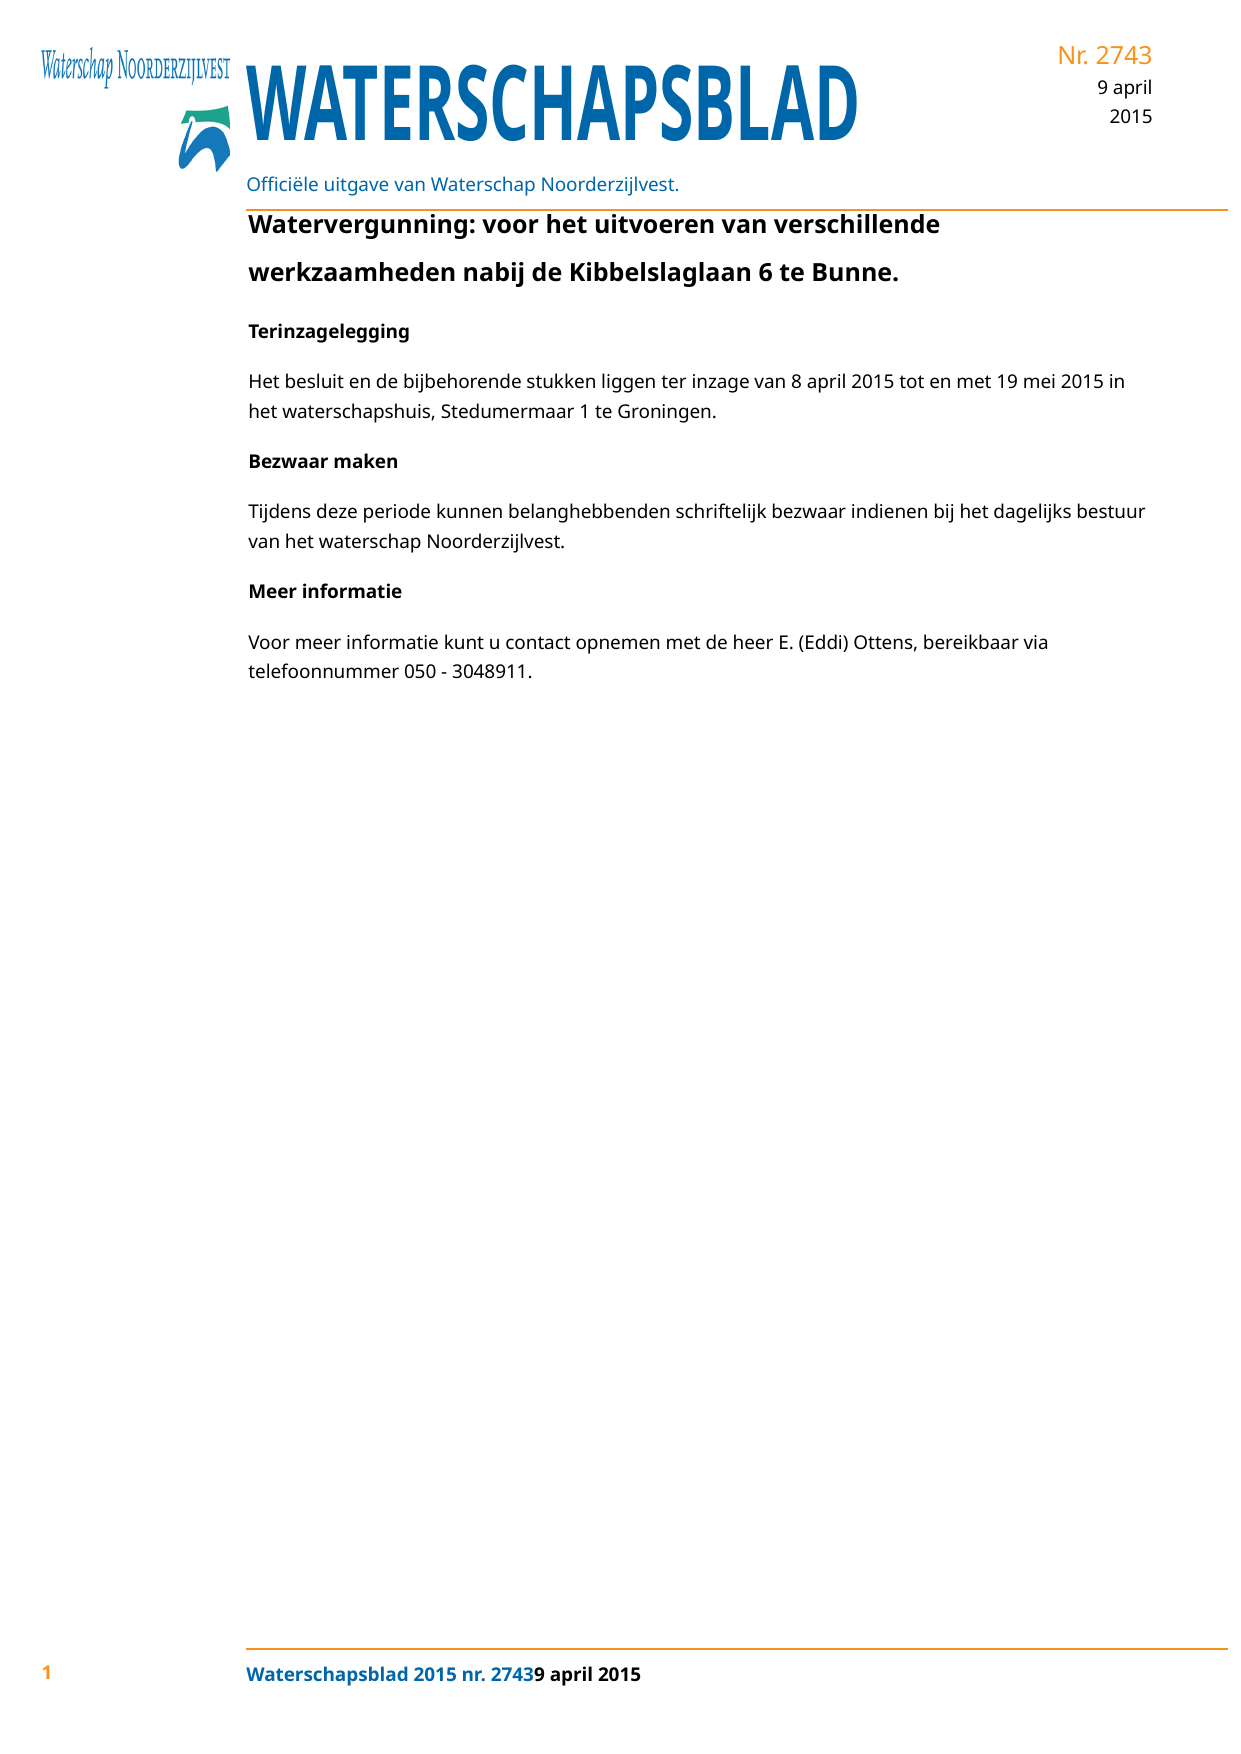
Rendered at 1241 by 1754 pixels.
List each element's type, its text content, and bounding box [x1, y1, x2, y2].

text Bezwaar maken [248, 448, 1152, 474]
text Voor meer informatie kunt u contact opnemen met de heer E. (Eddi) Ottens, bereikbaar via telefoonnummer 050 - 3048911. [248, 629, 1152, 684]
text Watervergunning: voor het uitvoeren van verschillende werkzaamheden nabij de Kibbelslaglaan 6 te Bunne. [248, 211, 1152, 288]
picture [41, 47, 231, 172]
text Terinzagelegging [248, 318, 1152, 344]
text Meer informatie [248, 579, 1152, 604]
text Het besluit en de bijbehorende stukken liggen ter inzage van 8 april 2015 tot en met 19 mei 2015 in het waterschapshuis, Stedumermaar 1 te Groningen. [248, 368, 1152, 424]
text Tijdens deze periode kunnen belanghebbenden schriftelijk bezwaar indienen bij het dagelijks bestuur van het waterschap Noorderzijlvest. [248, 499, 1152, 554]
